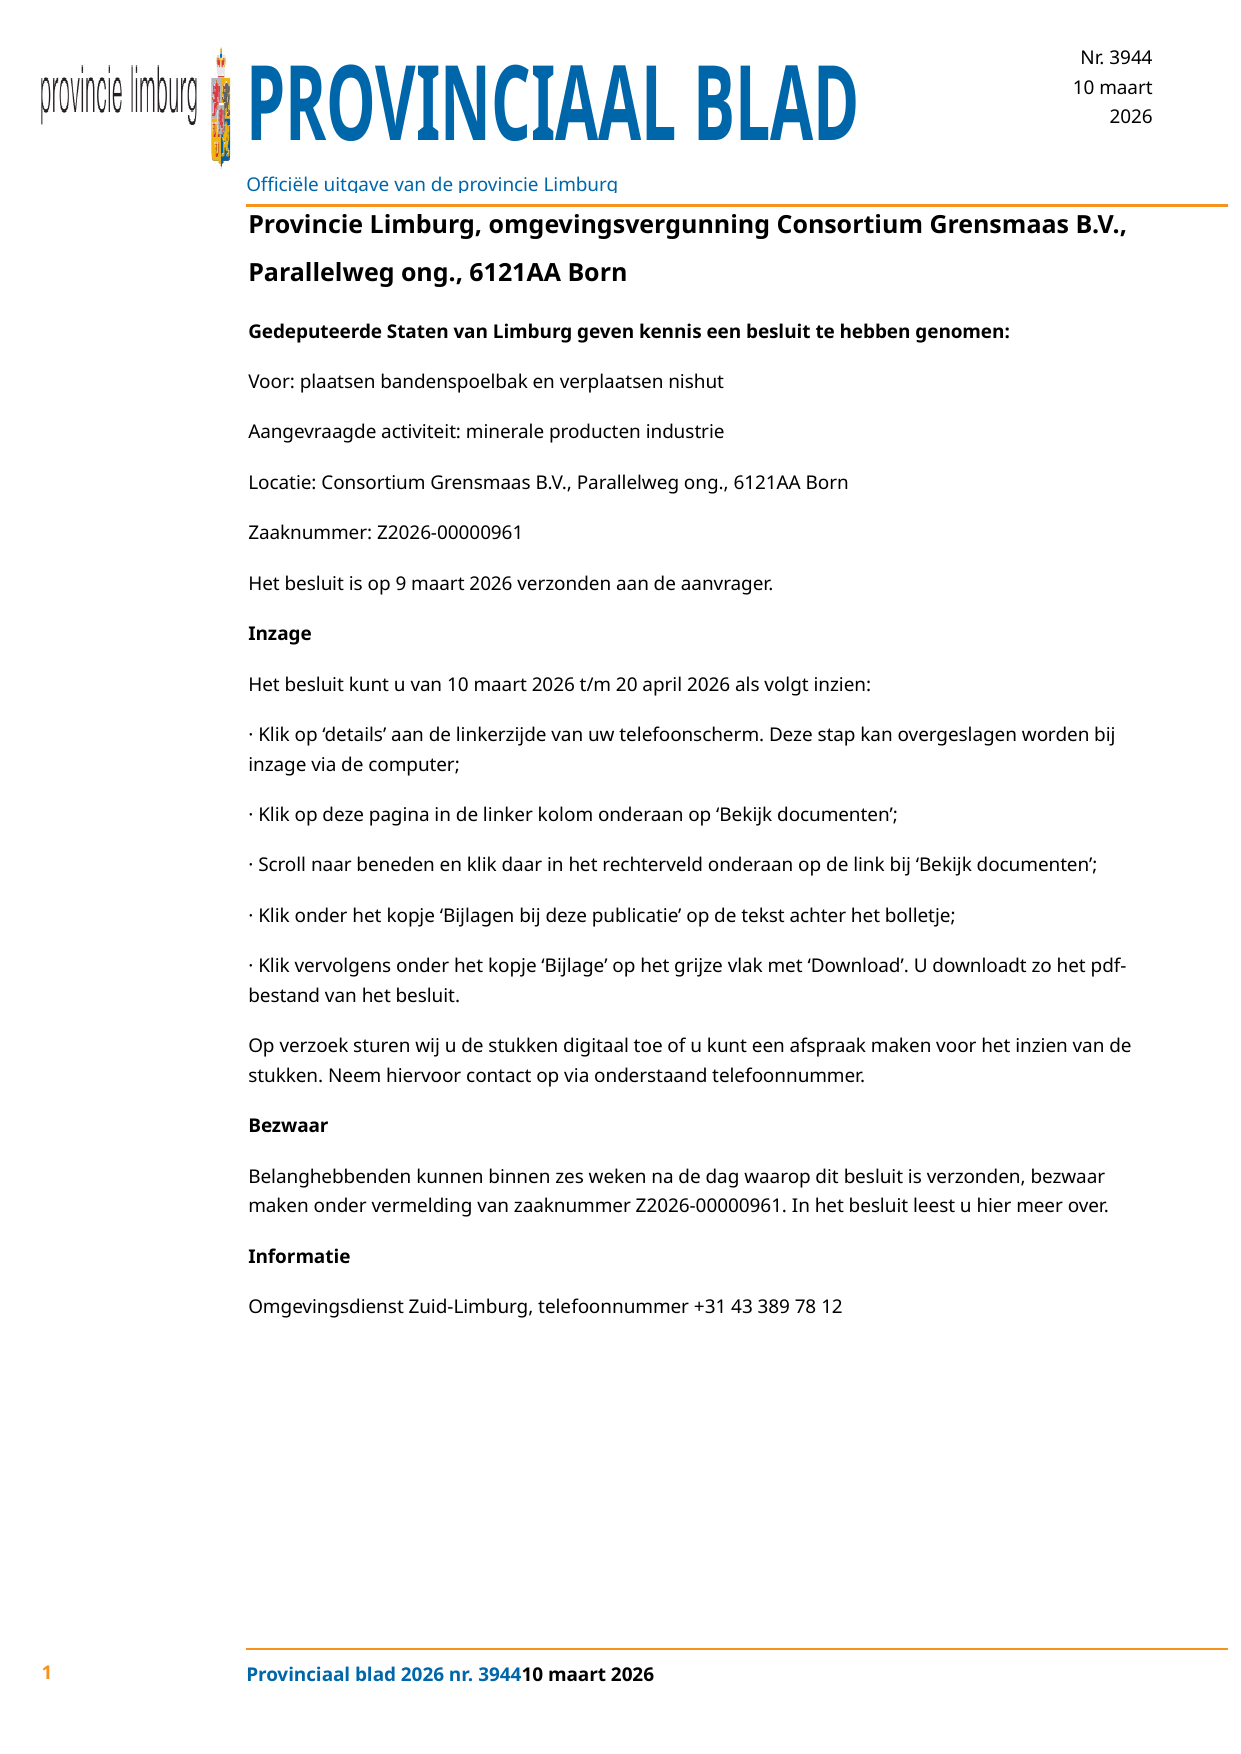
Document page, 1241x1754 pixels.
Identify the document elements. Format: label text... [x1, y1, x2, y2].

picture [41, 47, 231, 172]
text Gedeputeerde Staten van Limburg geven kennis een besluit te hebben genomen: [248, 318, 1152, 344]
text Het besluit is op 9 maart 2026 verzonden aan de aanvrager. [248, 570, 1152, 596]
text Belanghebbenden kunnen binnen zes weken na de dag waarop dit besluit is verzonden, bezwaar maken onder vermelding van zaaknummer Z2026-00000961. In het besluit leest u hier meer over. [248, 1163, 1152, 1218]
text · Klik op deze pagina in de linker kolom onderaan op ‘Bekijk documenten’; [248, 801, 1152, 827]
text Informatie [248, 1243, 1152, 1269]
text Inzage [248, 620, 1152, 646]
text Provincie Limburg, omgevingsvergunning Consortium Grensmaas B.V., Parallelweg ong., 6121AA Born [248, 207, 1152, 288]
text · Scroll naar beneden en klik daar in het rechterveld onderaan op de link bij ‘Bekijk documenten’; [248, 852, 1152, 877]
text Zaaknummer: Z2026-00000961 [248, 519, 1152, 545]
text Aangevraagde activiteit: minerale producten industrie [248, 419, 1152, 444]
text Op verzoek sturen wij u de stukken digitaal toe of u kunt een afspraak maken voor het inzien van de stukken. Neem hiervoor contact op via onderstaand telefoonnummer. [248, 1032, 1152, 1088]
text · Klik op ‘details’ aan de linkerzijde van uw telefoonscherm. Deze stap kan overgeslagen worden bij inzage via de computer; [248, 721, 1152, 777]
text Voor: plaatsen bandenspoelbak en verplaatsen nishut [248, 368, 1152, 394]
text Het besluit kunt u van 10 maart 2026 t/m 20 april 2026 als volgt inzien: [248, 671, 1152, 697]
text Bezwaar [248, 1112, 1152, 1138]
text Locatie: Consortium Grensmaas B.V., Parallelweg ong., 6121AA Born [248, 469, 1152, 495]
text Omgevingsdienst Zuid-Limburg, telefoonnummer +31 43 389 78 12 [248, 1293, 1152, 1319]
text · Klik onder het kopje ‘Bijlagen bij deze publicatie’ op de tekst achter het bolletje; [248, 902, 1152, 928]
text · Klik vervolgens onder het kopje ‘Bijlage’ op het grijze vlak met ‘Download’. U downloadt zo het pdf-bestand van het besluit. [248, 952, 1152, 1008]
